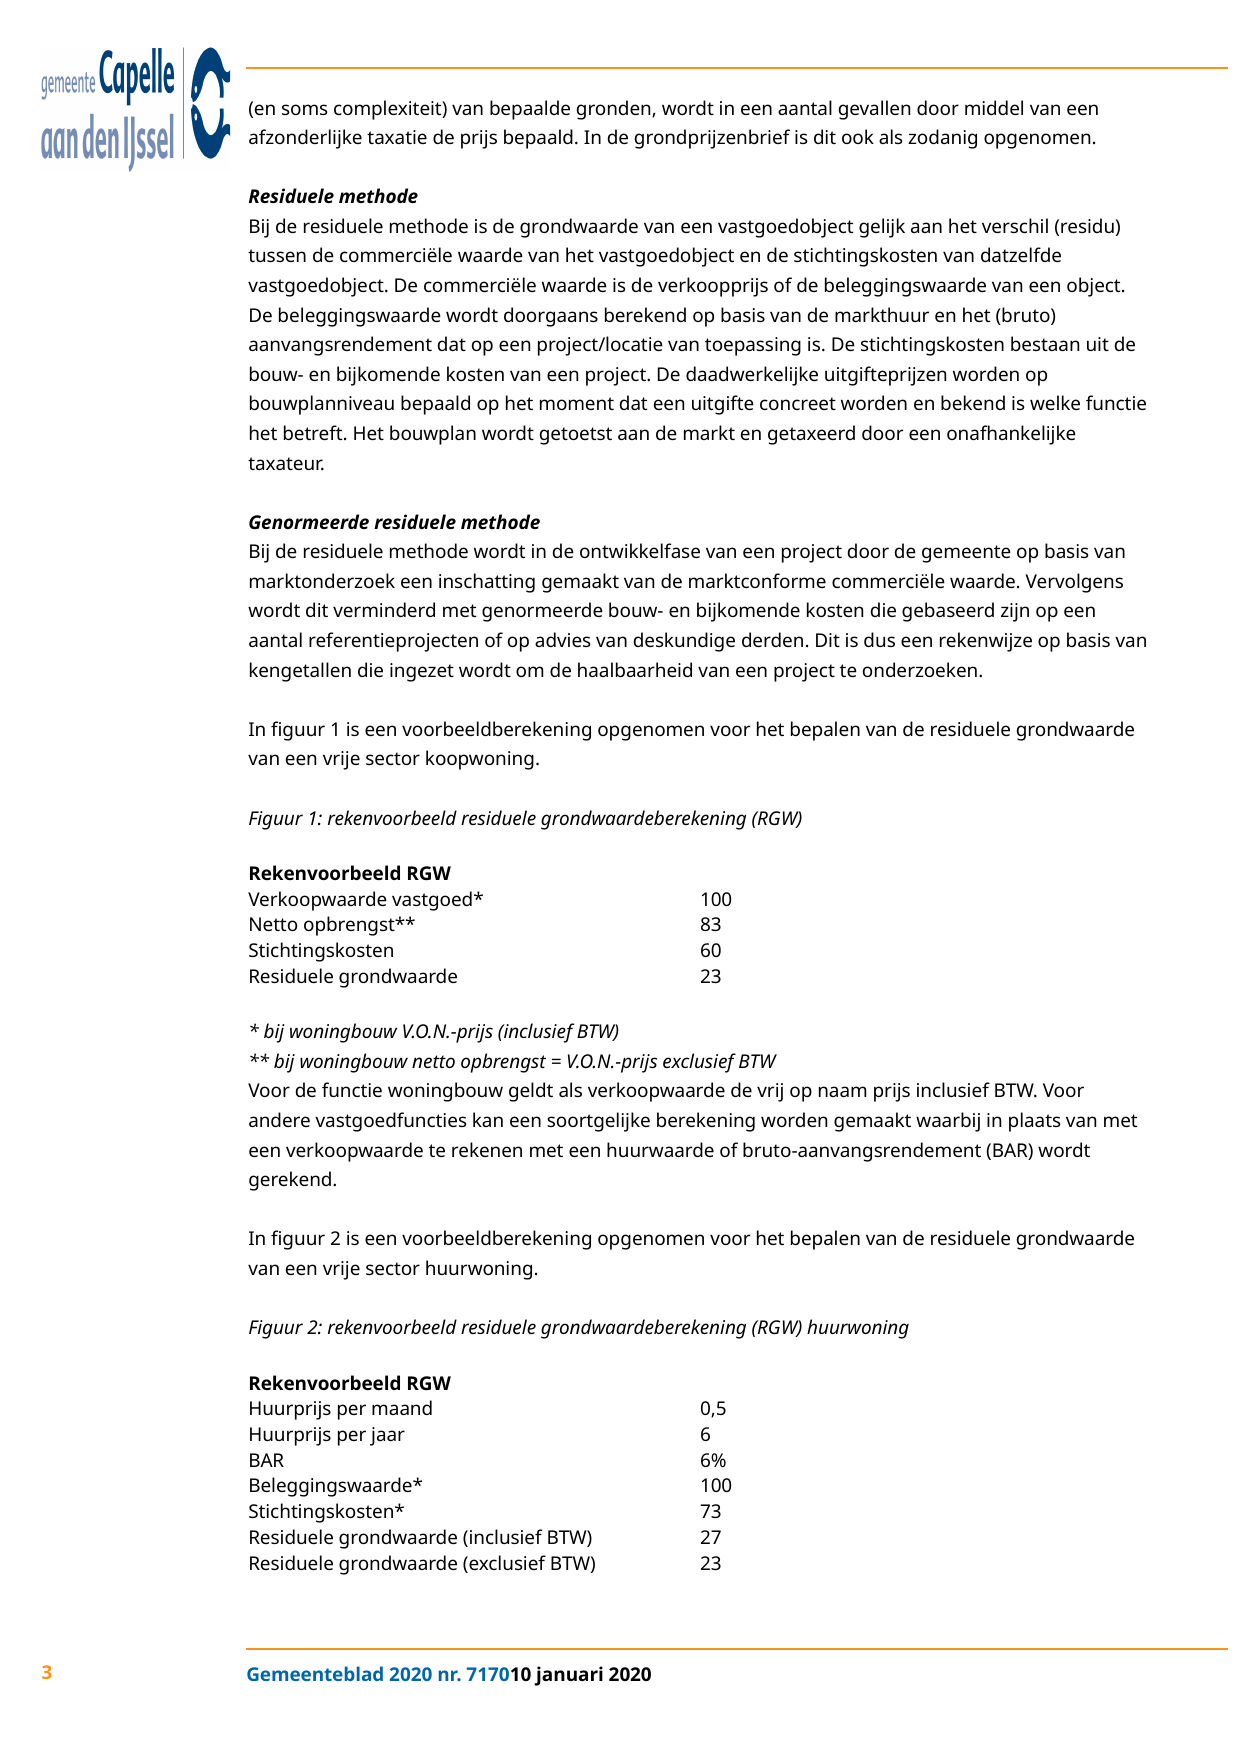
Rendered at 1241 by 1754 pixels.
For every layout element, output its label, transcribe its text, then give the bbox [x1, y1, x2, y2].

picture [41, 47, 231, 172]
text (en soms complexiteit) van bepaalde gronden, wordt in een aantal gevallen door middel van een afzonderlijke taxatie de prijs bepaald. In de grondprijzenbrief is dit ook als zodanig opgenomen. [248, 95, 1152, 150]
table_cell 23 [700, 1550, 1152, 1576]
table_cell 83 [700, 912, 1152, 937]
table_header [700, 1370, 1152, 1396]
table_cell Beleggingswaarde* [248, 1473, 700, 1498]
table_cell 100 [700, 886, 1152, 912]
text Figuur 1: rekenvoorbeeld residuele grondwaardeberekening (RGW) [248, 805, 1152, 831]
table_cell Verkoopwaarde vastgoed* [248, 886, 700, 912]
table_cell Residuele grondwaarde [248, 963, 700, 989]
table_cell Residuele grondwaarde (exclusief BTW) [248, 1550, 700, 1576]
table_cell 27 [700, 1524, 1152, 1550]
text Figuur 2: rekenvoorbeeld residuele grondwaardeberekening (RGW) huurwoning [248, 1314, 1152, 1340]
text ** bij woningbouw netto opbrengst = V.O.N.-prijs exclusief BTW [248, 1048, 1152, 1074]
table_cell BAR [248, 1447, 700, 1473]
text * bij woningbouw V.O.N.-prijs (inclusief BTW) [248, 1018, 1152, 1044]
text Genormeerde residuele methode [248, 509, 1152, 535]
text In figuur 2 is een voorbeeldberekening opgenomen voor het bepalen van de residuele grondwaarde van een vrije sector huurwoning. [248, 1226, 1152, 1281]
text Voor de functie woningbouw geldt als verkoopwaarde de vrij op naam prijs inclusief BTW. Voor andere vastgoedfuncties kan een soortgelijke berekening worden gemaakt waarbij in plaats van met een verkoopwaarde te rekenen met een huurwaarde of bruto-aanvangsrendement (BAR) wordt gerekend. [248, 1078, 1152, 1192]
table_cell Stichtingskosten [248, 938, 700, 963]
text Residuele methode [248, 183, 1152, 209]
text In figuur 1 is een voorbeeldberekening opgenomen voor het bepalen van de residuele grondwaarde van een vrije sector koopwoning. [248, 716, 1152, 771]
table_cell 0,5 [700, 1396, 1152, 1421]
table_cell Netto opbrengst** [248, 912, 700, 937]
table_cell 100 [700, 1473, 1152, 1498]
table_cell 6% [700, 1447, 1152, 1473]
table_cell 6 [700, 1421, 1152, 1447]
table_cell Residuele grondwaarde (inclusief BTW) [248, 1524, 700, 1550]
table_cell Huurprijs per maand [248, 1396, 700, 1421]
table_header Rekenvoorbeeld RGW [248, 1370, 700, 1396]
text Bij de residuele methode is de grondwaarde van een vastgoedobject gelijk aan het verschil (residu) tussen de commerciële waarde van het vastgoedobject en de stichtingskosten van datzelfde vastgoedobject. De commerciële waarde is de verkoopprijs of de beleggingswaarde van een object. De beleggingswaarde wordt doorgaans berekend op basis van de markthuur en het (bruto) aanvangsrendement dat op een project/locatie van toepassing is. De stichtingskosten bestaan uit de bouw- en bijkomende kosten van een project. De daadwerkelijke uitgifteprijzen worden op bouwplanniveau bepaald op het moment dat een uitgifte concreet worden en bekend is welke functie het betreft. Het bouwplan wordt getoetst aan de markt en getaxeerd door een onafhankelijke taxateur. [248, 213, 1152, 476]
table_cell 60 [700, 938, 1152, 963]
table_cell 23 [700, 963, 1152, 989]
table_cell Huurprijs per jaar [248, 1421, 700, 1447]
table_cell Stichtingskosten* [248, 1499, 700, 1524]
table_header Rekenvoorbeeld RGW [248, 860, 700, 886]
table_header [700, 860, 1152, 886]
text Bij de residuele methode wordt in de ontwikkelfase van een project door de gemeente op basis van marktonderzoek een inschatting gemaakt van de marktconforme commerciële waarde. Vervolgens wordt dit verminderd met genormeerde bouw- en bijkomende kosten die gebaseerd zijn op een aantal referentieprojecten of op advies van deskundige derden. Dit is dus een rekenwijze op basis van kengetallen die ingezet wordt om de haalbaarheid van een project te onderzoeken. [248, 538, 1152, 683]
table_cell 73 [700, 1499, 1152, 1524]
